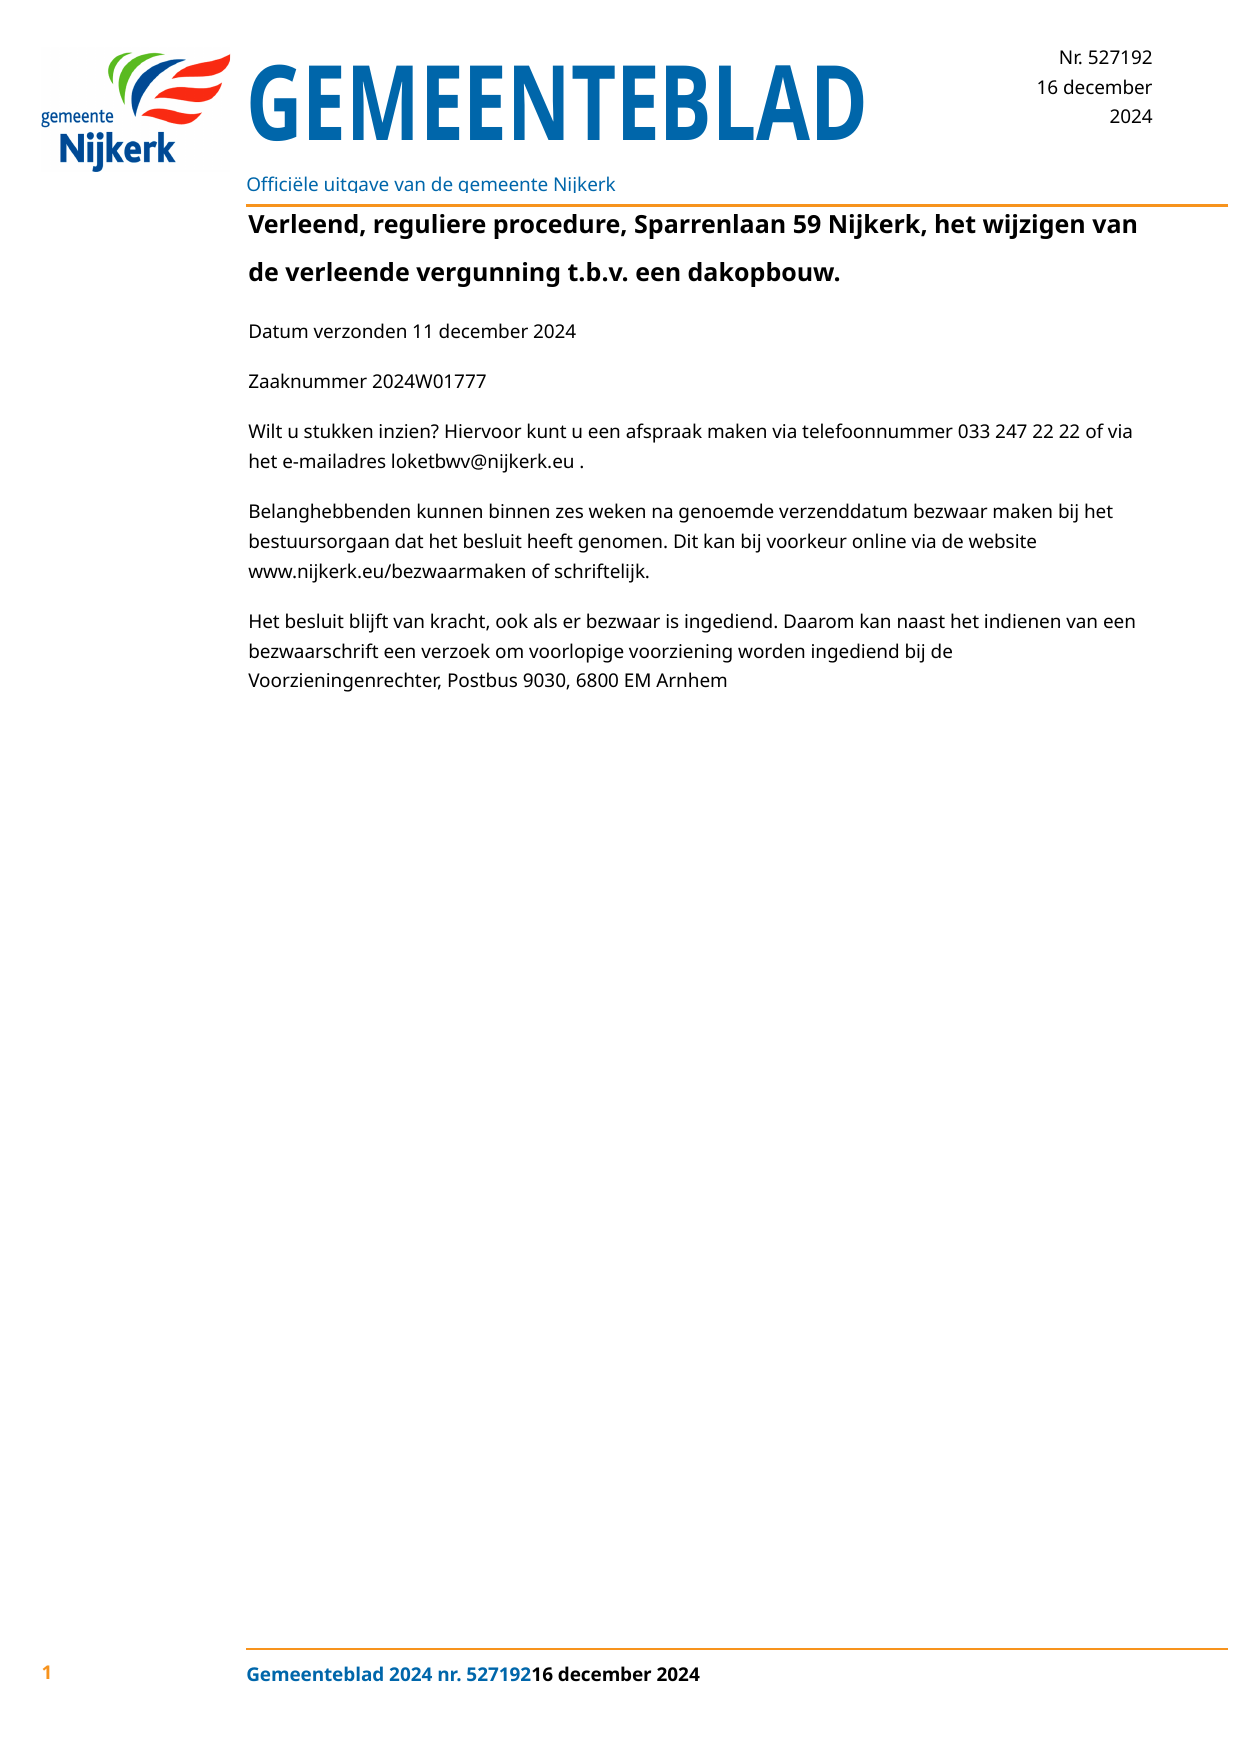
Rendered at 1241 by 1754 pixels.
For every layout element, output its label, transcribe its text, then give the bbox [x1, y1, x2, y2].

text Wilt u stukken inzien? Hiervoor kunt u een afspraak maken via telefoonnummer 033 247 22 22 of via het e-mailadres loketbwv@nijkerk.eu . [248, 419, 1152, 474]
picture [41, 47, 231, 172]
text Verleend, reguliere procedure, Sparrenlaan 59 Nijkerk, het wijzigen van de verleende vergunning t.b.v. een dakopbouw. [248, 207, 1152, 288]
text Zaaknummer 2024W01777 [248, 368, 1152, 394]
text Datum verzonden 11 december 2024 [248, 318, 1152, 344]
text Belanghebbenden kunnen binnen zes weken na genoemde verzenddatum bezwaar maken bij het bestuursorgaan dat het besluit heeft genomen. Dit kan bij voorkeur online via de website www.nijkerk.eu/bezwaarmaken of schriftelijk. [248, 499, 1152, 584]
text Het besluit blijft van kracht, ook als er bezwaar is ingediend. Daarom kan naast het indienen van een bezwaarschrift een verzoek om voorlopige voorziening worden ingediend bij de Voorzieningenrechter, Postbus 9030, 6800 EM Arnhem [248, 608, 1152, 693]
